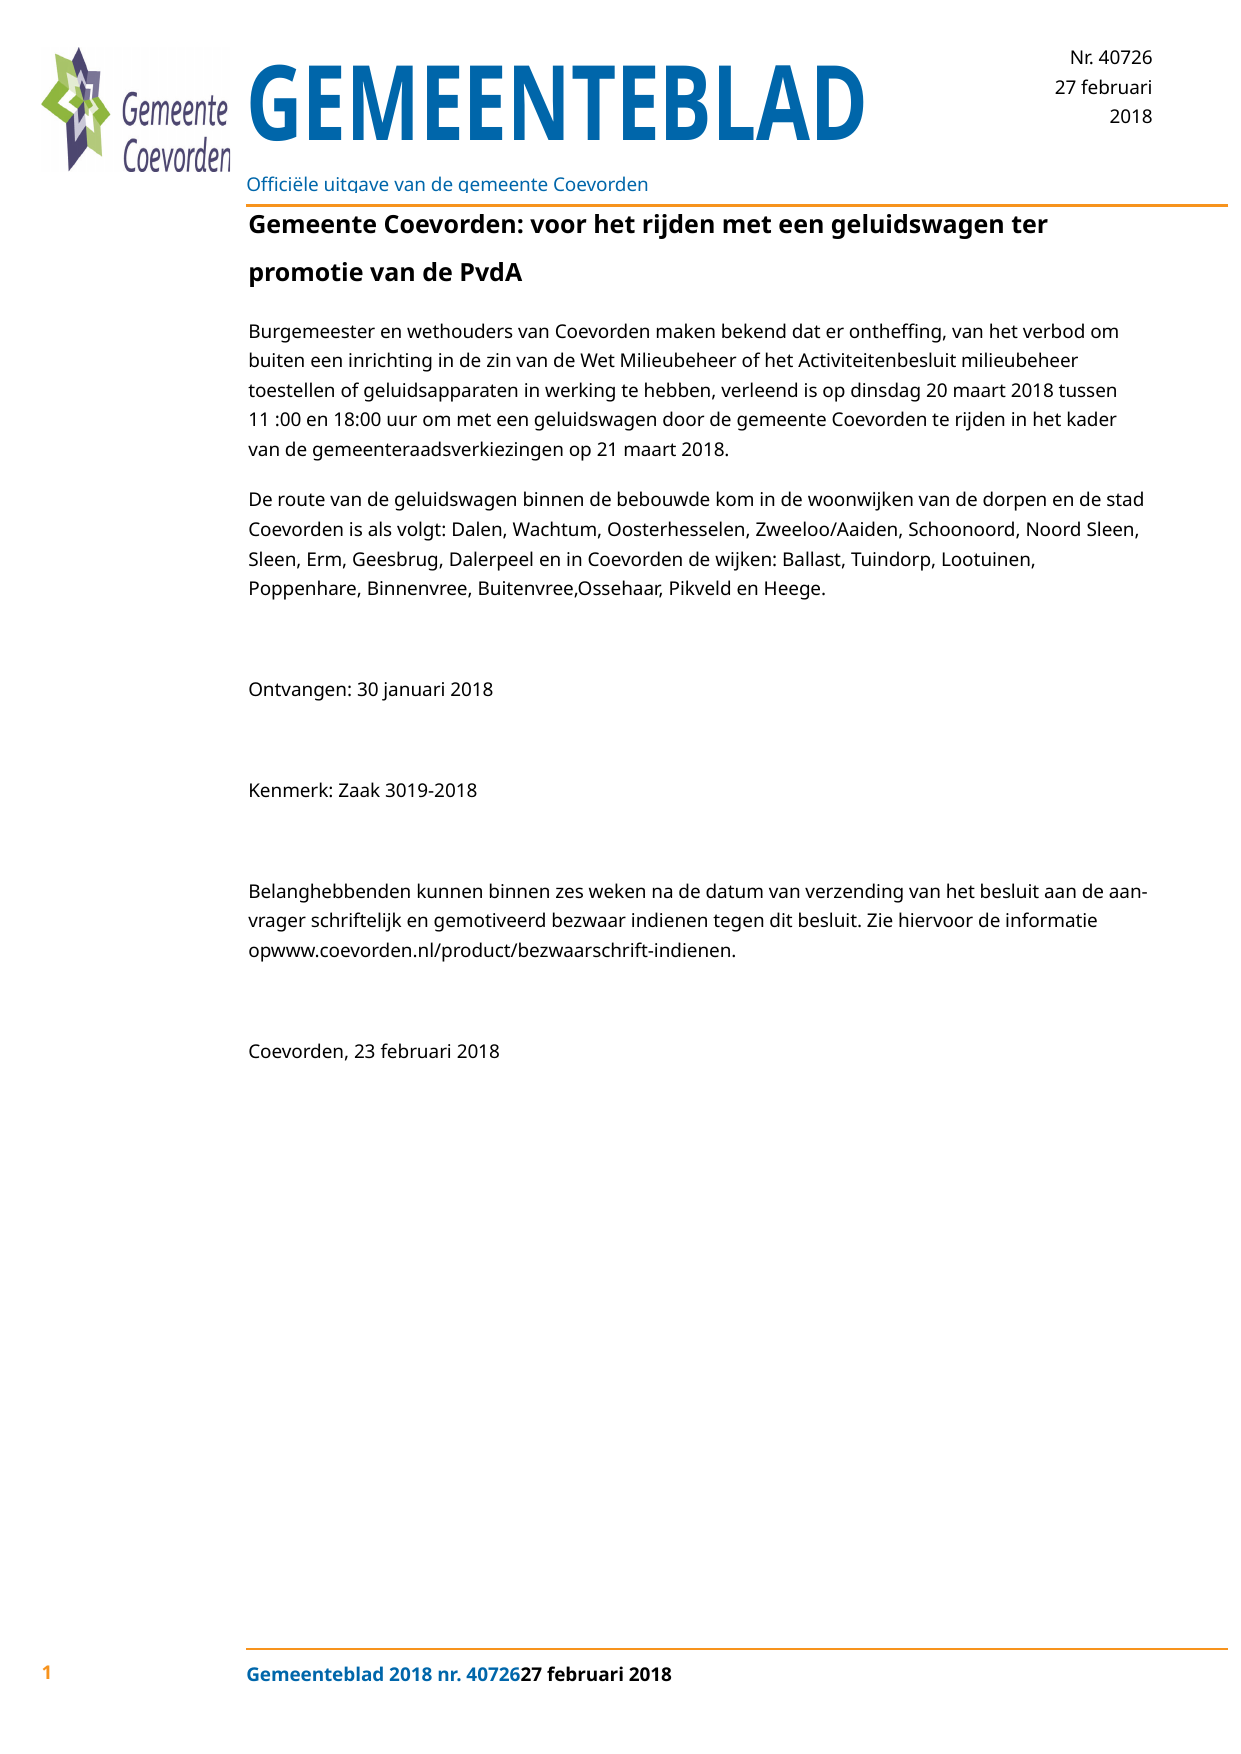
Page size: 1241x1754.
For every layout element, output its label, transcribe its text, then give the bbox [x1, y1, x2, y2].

text Burgemeester en wethouders van Coevorden maken bekend dat er ontheffing, van het verbod om buiten een inrichting in de zin van de Wet Milieubeheer of het Activiteitenbesluit milieubeheer toestellen of geluidsapparaten in werking te hebben, verleend is op dinsdag 20 maart 2018 tussen 11 :00 en 18:00 uur om met een geluidswagen door de gemeente Coevorden te rijden in het kader van de gemeenteraadsverkiezingen op 21 maart 2018. [248, 318, 1152, 462]
picture [41, 47, 231, 172]
text Gemeente Coevorden: voor het rijden met een geluidswagen ter promotie van de PvdA [248, 207, 1152, 288]
text Ontvangen: 30 januari 2018 [248, 676, 1152, 702]
text Belanghebbenden kunnen binnen zes weken na de datum van verzending van het besluit aan de aan-vrager schriftelijk en gemotiveerd bezwaar indienen tegen dit besluit. Zie hiervoor de informatie opwww.coevorden.nl/product/bezwaarschrift-indienen. [248, 878, 1152, 963]
text De route van de geluidswagen binnen de bebouwde kom in de woonwijken van de dorpen en de stad Coevorden is als volgt: Dalen, Wachtum, Oosterhesselen, Zweeloo/Aaiden, Schoonoord, Noord Sleen, Sleen, Erm, Geesbrug, Dalerpeel en in Coevorden de wijken: Ballast, Tuindorp, Lootuinen, Poppenhare, Binnenvree, Buitenvree,Ossehaar, Pikveld en Heege. [248, 487, 1152, 601]
text Coevorden, 23 februari 2018 [248, 1038, 1152, 1064]
text Kenmerk: Zaak 3019-2018 [248, 777, 1152, 803]
